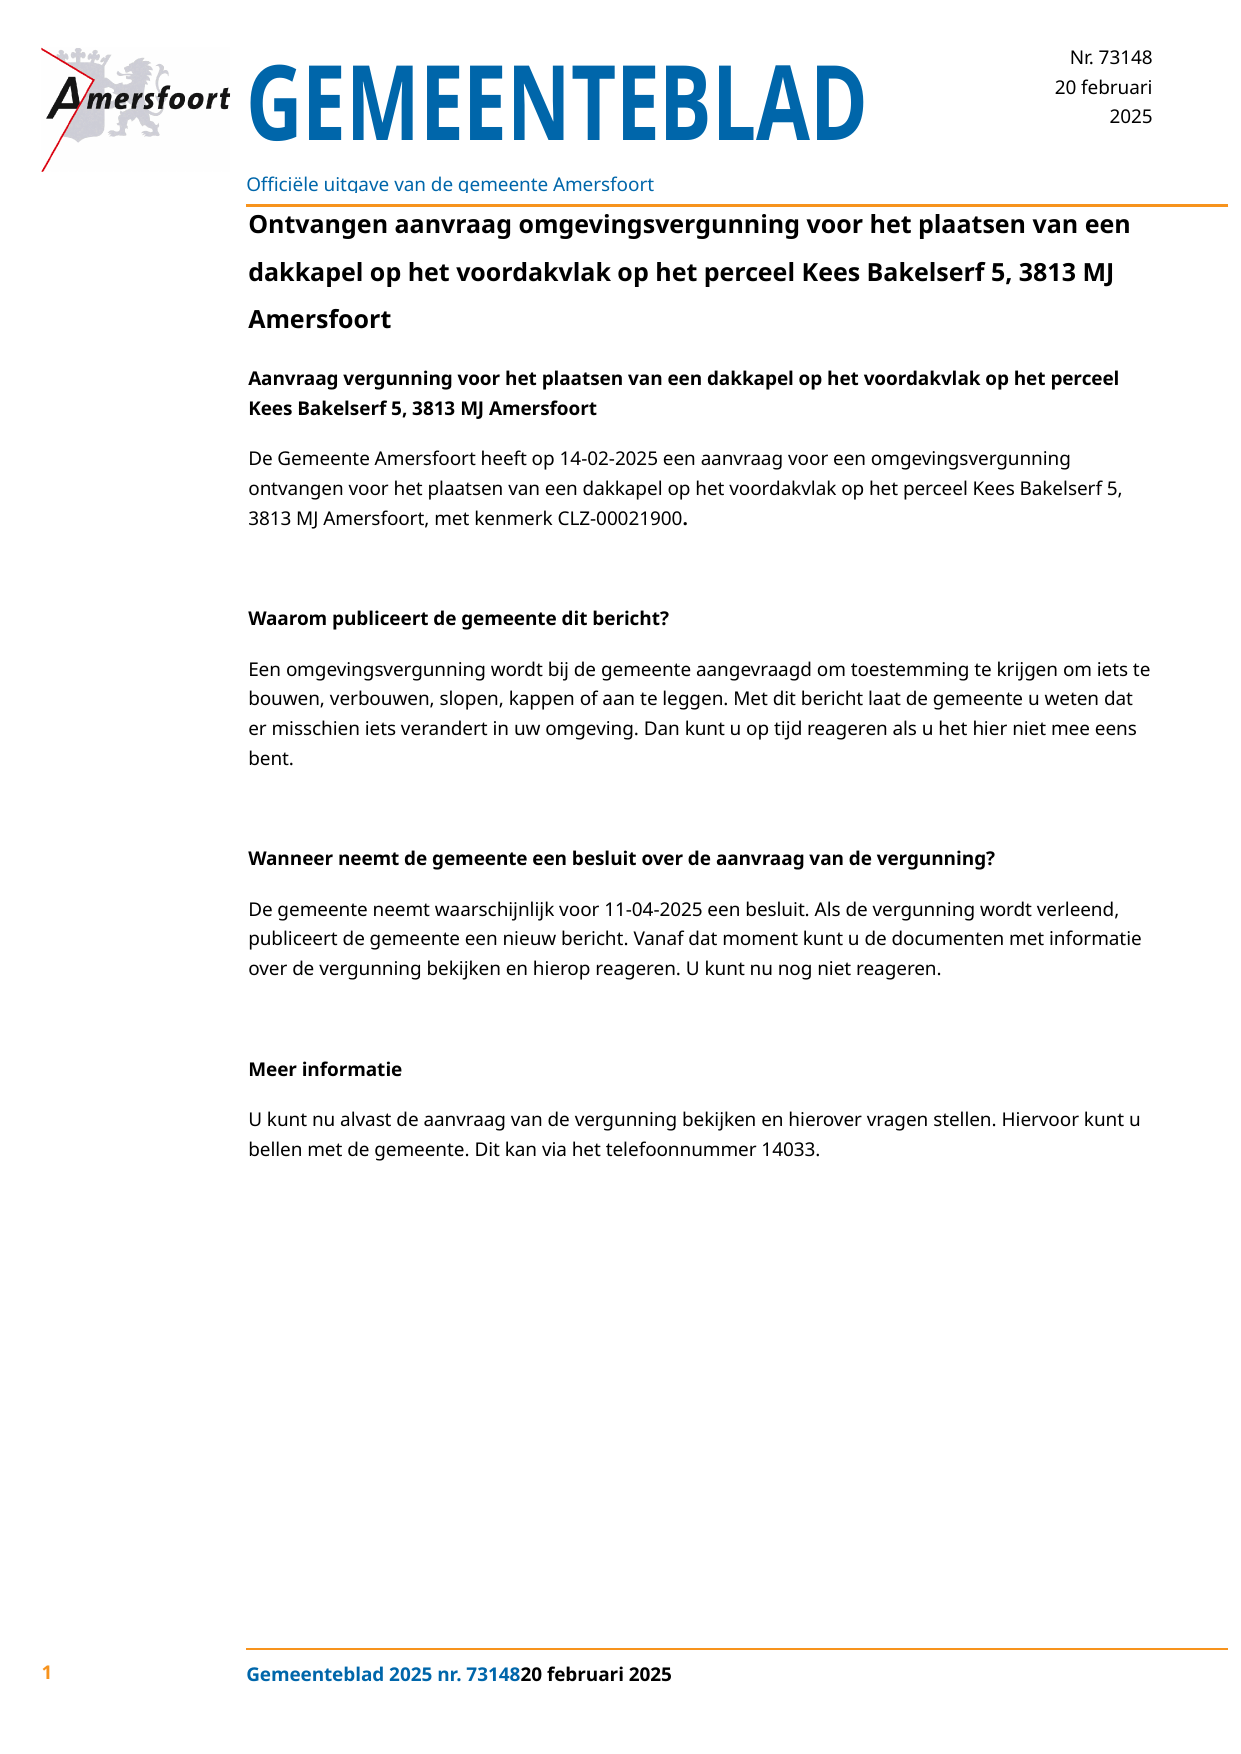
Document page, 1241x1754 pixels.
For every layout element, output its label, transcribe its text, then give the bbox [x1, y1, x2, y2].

text U kunt nu alvast de aanvraag van de vergunning bekijken en hierover vragen stellen. Hiervoor kunt u bellen met de gemeente. Dit kan via het telefoonnummer 14033. [248, 1106, 1152, 1162]
text Waarom publiceert de gemeente dit bericht? [248, 606, 1152, 631]
text Een omgevingsvergunning wordt bij de gemeente aangevraagd om toestemming te krijgen om iets te bouwen, verbouwen, slopen, kappen of aan te leggen. Met dit bericht laat de gemeente u weten dat er misschien iets verandert in uw omgeving. Dan kunt u op tijd reageren als u het hier niet mee eens bent. [248, 656, 1152, 770]
picture [41, 47, 231, 172]
text Meer informatie [248, 1056, 1152, 1082]
text Wanneer neemt de gemeente een besluit over de aanvraag van de vergunning? [248, 846, 1152, 871]
text Ontvangen aanvraag omgevingsvergunning voor het plaatsen van een dakkapel op het voordakvlak op het perceel Kees Bakelserf 5, 3813 MJ Amersfoort [248, 207, 1152, 336]
text De gemeente neemt waarschijnlijk voor 11-04-2025 een besluit. Als de vergunning wordt verleend, publiceert de gemeente een nieuw bericht. Vanaf dat moment kunt u de documenten met informatie over de vergunning bekijken en hierop reageren. U kunt nu nog niet reageren. [248, 896, 1152, 981]
text De Gemeente Amersfoort heeft op 14-02-2025 een aanvraag voor een omgevingsvergunning ontvangen voor het plaatsen van een dakkapel op het voordakvlak op het perceel Kees Bakelserf 5, 3813 MJ Amersfoort, met kenmerk CLZ-00021900. [248, 446, 1152, 530]
text Aanvraag vergunning voor het plaatsen van een dakkapel op het voordakvlak op het perceel Kees Bakelserf 5, 3813 MJ Amersfoort [248, 366, 1152, 421]
